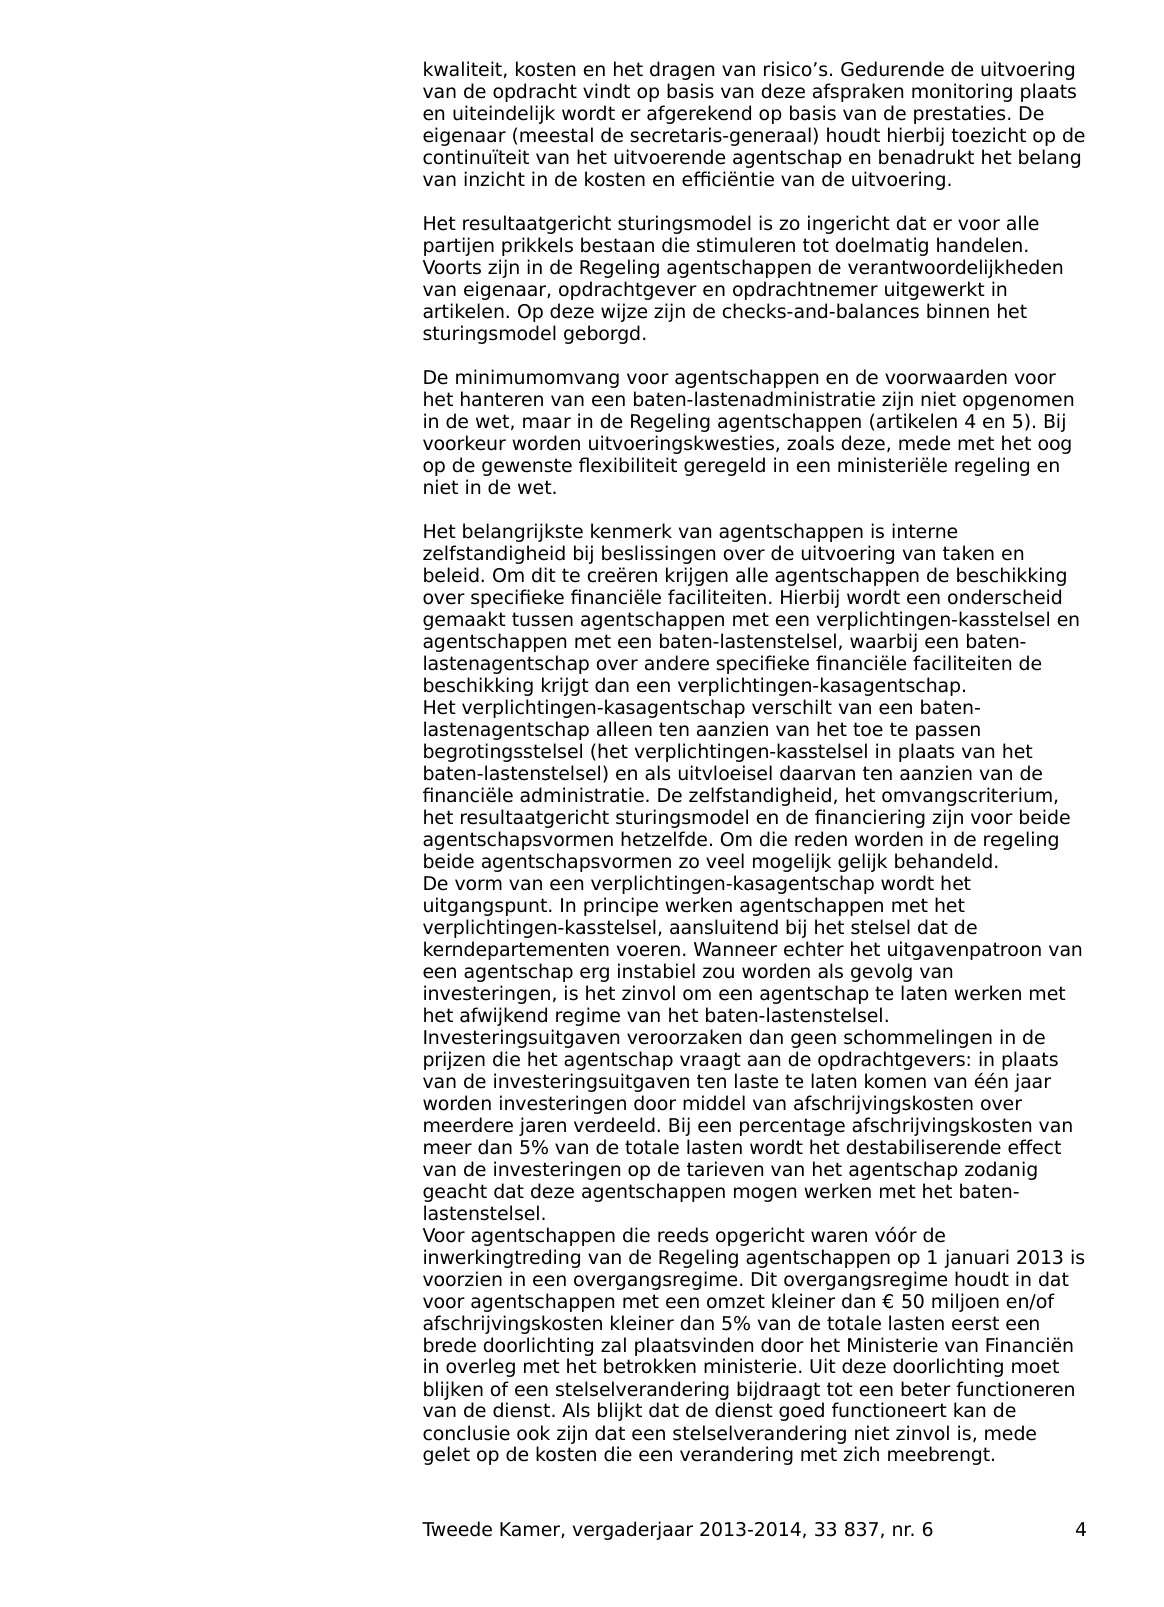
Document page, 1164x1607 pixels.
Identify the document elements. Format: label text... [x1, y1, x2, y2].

text De minimumomvang voor agentschappen en de voorwaarden voor het hanteren van een baten-lastenadministratie zijn niet opgenomen in de wet, maar in de Regeling agentschappen (artikelen 4 en 5). Bij voorkeur worden uitvoeringskwesties, zoals deze, mede met het oog op de gewenste flexibiliteit geregeld in een ministeriële regeling en niet in de wet. [422, 367, 1087, 499]
text Het belangrijkste kenmerk van agentschappen is interne zelfstandigheid bij beslissingen over de uitvoering van taken en beleid. Om dit te creëren krijgen alle agentschappen de beschikking over specifieke financiële faciliteiten. Hierbij wordt een onderscheid gemaakt tussen agentschappen met een verplichtingen-kasstelsel en agentschappen met een baten-lastenstelsel, waarbij een baten-lastenagentschap over andere specifieke financiële faciliteiten de beschikking krijgt dan een verplichtingen-kasagentschap. [422, 521, 1087, 697]
text Voor agentschappen die reeds opgericht waren vóór de inwerkingtreding van de Regeling agentschappen op 1 januari 2013 is voorzien in een overgangsregime. Dit overgangsregime houdt in dat voor agentschappen met een omzet kleiner dan € 50 miljoen en/of afschrijvingskosten kleiner dan 5% van de totale lasten eerst een brede doorlichting zal plaatsvinden door het Ministerie van Financiën in overleg met het betrokken ministerie. Uit deze doorlichting moet blijken of een stelselverandering bijdraagt tot een beter functioneren van de dienst. Als blijkt dat de dienst goed functioneert kan de conclusie ook zijn dat een stelselverandering niet zinvol is, mede gelet op de kosten die een verandering met zich meebrengt. [422, 1224, 1087, 1466]
text kwaliteit, kosten en het dragen van risico’s. Gedurende de uitvoering van de opdracht vindt op basis van deze afspraken monitoring plaats en uiteindelijk wordt er afgerekend op basis van de prestaties. De eigenaar (meestal de secretaris-generaal) houdt hierbij toezicht op de continuïteit van het uitvoerende agentschap en benadrukt het belang van inzicht in de kosten en efficiëntie van de uitvoering. [422, 59, 1087, 191]
text De vorm van een verplichtingen-kasagentschap wordt het uitgangspunt. In principe werken agentschappen met het verplichtingen-kasstelsel, aansluitend bij het stelsel dat de kerndepartementen voeren. Wanneer echter het uitgavenpatroon van een agentschap erg instabiel zou worden als gevolg van investeringen, is het zinvol om een agentschap te laten werken met het afwijkend regime van het baten-lastenstelsel. Investeringsuitgaven veroorzaken dan geen schommelingen in de prijzen die het agentschap vraagt aan de opdrachtgevers: in plaats van de investeringsuitgaven ten laste te laten komen van één jaar worden investeringen door middel van afschrijvingskosten over meerdere jaren verdeeld. Bij een percentage afschrijvingskosten van meer dan 5% van de totale lasten wordt het destabiliserende effect van de investeringen op de tarieven van het agentschap zodanig geacht dat deze agentschappen mogen werken met het baten-lastenstelsel. [422, 873, 1087, 1224]
text Het verplichtingen-kasagentschap verschilt van een baten-lastenagentschap alleen ten aanzien van het toe te passen begrotingsstelsel (het verplichtingen-kasstelsel in plaats van het baten-lastenstelsel) en als uitvloeisel daarvan ten aanzien van de financiële administratie. De zelfstandigheid, het omvangscriterium, het resultaatgericht sturingsmodel en de financiering zijn voor beide agentschapsvormen hetzelfde. Om die reden worden in de regeling beide agentschapsvormen zo veel mogelijk gelijk behandeld. [422, 697, 1087, 873]
text Het resultaatgericht sturingsmodel is zo ingericht dat er voor alle partijen prikkels bestaan die stimuleren tot doelmatig handelen. Voorts zijn in de Regeling agentschappen de verantwoordelijkheden van eigenaar, opdrachtgever en opdrachtnemer uitgewerkt in artikelen. Op deze wijze zijn de checks-and-balances binnen het sturingsmodel geborgd. [422, 213, 1087, 345]
